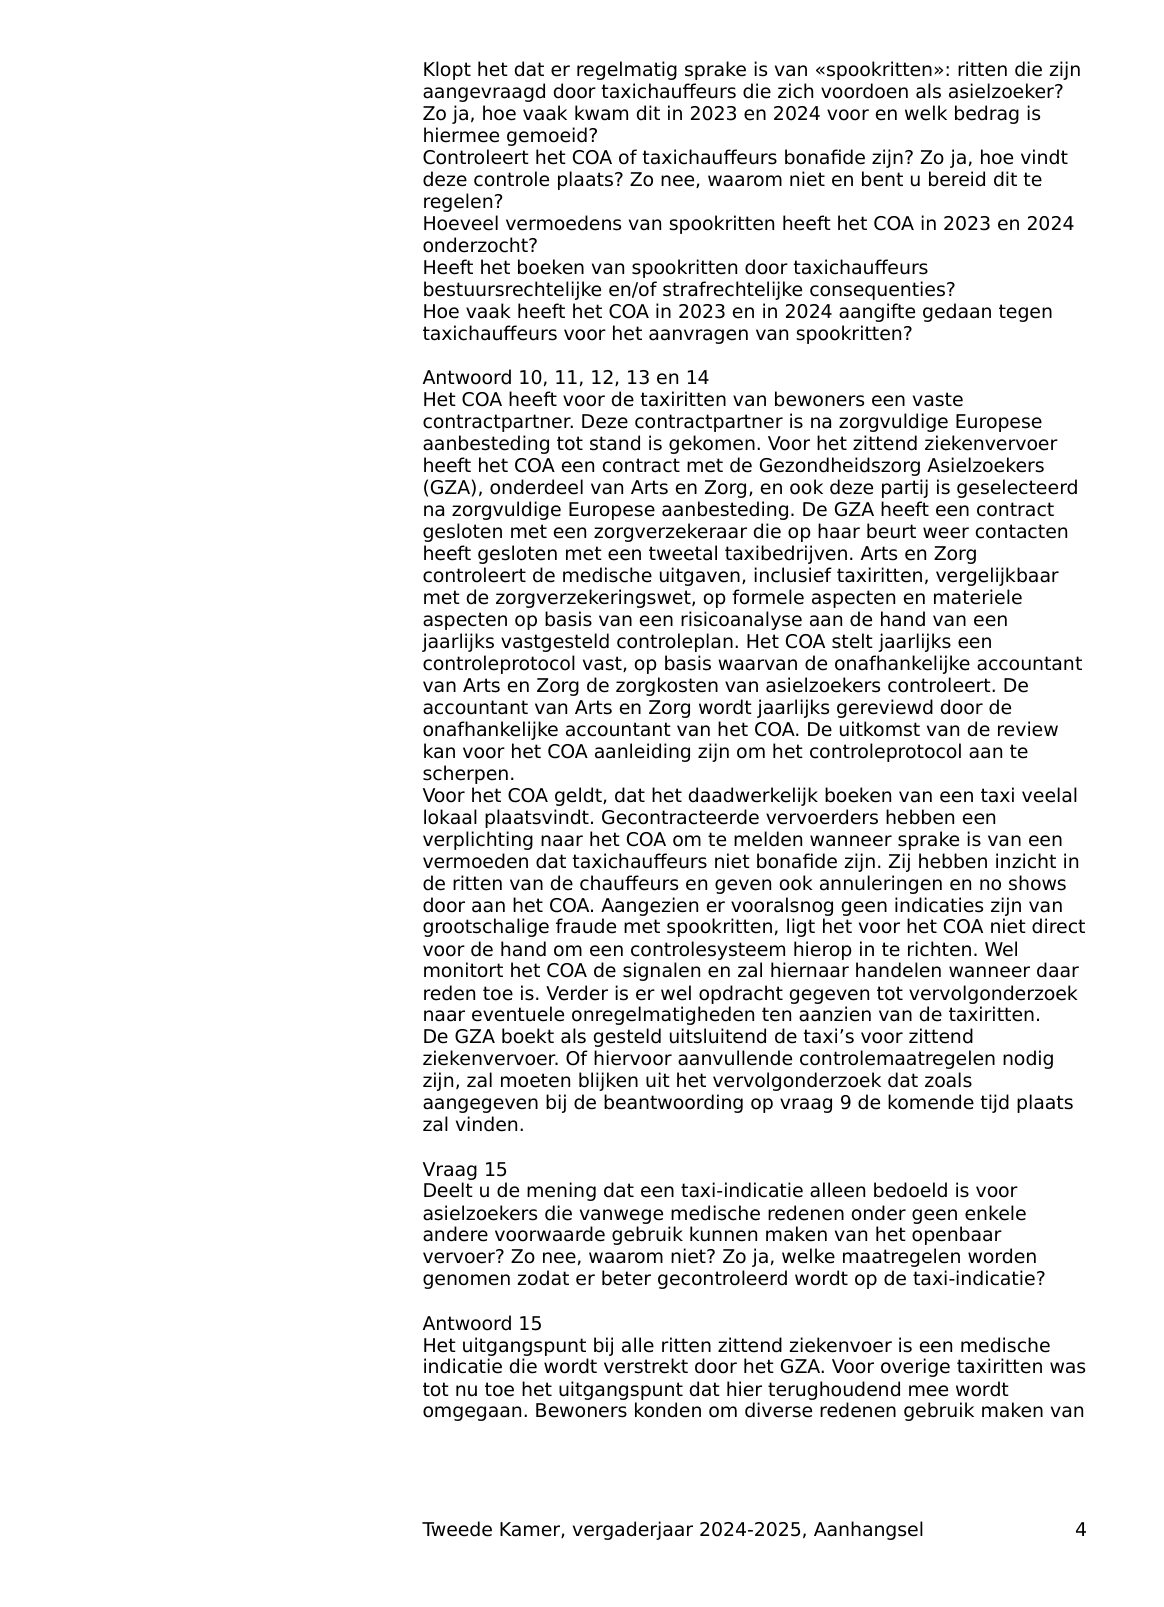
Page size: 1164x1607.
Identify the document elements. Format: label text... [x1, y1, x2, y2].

text Klopt het dat er regelmatig sprake is van «spookritten»: ritten die zijn aangevraagd door taxichauffeurs die zich voordoen als asielzoeker? Zo ja, hoe vaak kwam dit in 2023 en 2024 voor en welk bedrag is hiermee gemoeid? [422, 59, 1087, 147]
text Antwoord 15 [422, 1312, 1087, 1334]
text De GZA boekt als gesteld uitsluitend de taxi’s voor zittend ziekenvervoer. Of hiervoor aanvullende controlemaatregelen nodig zijn, zal moeten blijken uit het vervolgonderzoek dat zoals aangegeven bij de beantwoording op vraag 9 de komende tijd plaats zal vinden. [422, 1026, 1087, 1136]
text Hoe vaak heeft het COA in 2023 en in 2024 aangifte gedaan tegen taxichauffeurs voor het aanvragen van spookritten? [422, 301, 1087, 345]
text Het COA heeft voor de taxiritten van bewoners een vaste contractpartner. Deze contractpartner is na zorgvuldige Europese aanbesteding tot stand is gekomen. Voor het zittend ziekenvervoer heeft het COA een contract met de Gezondheidszorg Asielzoekers (GZA), onderdeel van Arts en Zorg, en ook deze partij is geselecteerd na zorgvuldige Europese aanbesteding. De GZA heeft een contract gesloten met een zorgverzekeraar die op haar beurt weer contacten heeft gesloten met een tweetal taxibedrijven. Arts en Zorg controleert de medische uitgaven, inclusief taxiritten, vergelijkbaar met de zorgverzekeringswet, op formele aspecten en materiele aspecten op basis van een risicoanalyse aan de hand van een jaarlijks vastgesteld controleplan. Het COA stelt jaarlijks een controleprotocol vast, op basis waarvan de onafhankelijke accountant van Arts en Zorg de zorgkosten van asielzoekers controleert. De accountant van Arts en Zorg wordt jaarlijks gereviewd door de onafhankelijke accountant van het COA. De uitkomst van de review kan voor het COA aanleiding zijn om het controleprotocol aan te scherpen. [422, 389, 1087, 784]
text Hoeveel vermoedens van spookritten heeft het COA in 2023 en 2024 onderzocht? [422, 213, 1087, 257]
text Vraag 15 [422, 1158, 1087, 1180]
text Antwoord 10, 11, 12, 13 en 14 [422, 367, 1087, 389]
text Controleert het COA of taxichauffeurs bonafide zijn? Zo ja, hoe vindt deze controle plaats? Zo nee, waarom niet en bent u bereid dit te regelen? [422, 147, 1087, 213]
text Deelt u de mening dat een taxi-indicatie alleen bedoeld is voor asielzoekers die vanwege medische redenen onder geen enkele andere voorwaarde gebruik kunnen maken van het openbaar vervoer? Zo nee, waarom niet? Zo ja, welke maatregelen worden genomen zodat er beter gecontroleerd wordt op de taxi-indicatie? [422, 1180, 1087, 1290]
text Het uitgangspunt bij alle ritten zittend ziekenvoer is een medische indicatie die wordt verstrekt door het GZA. Voor overige taxiritten was tot nu toe het uitgangspunt dat hier terughoudend mee wordt omgegaan. Bewoners konden om diverse redenen gebruik maken van [422, 1334, 1087, 1422]
text Voor het COA geldt, dat het daadwerkelijk boeken van een taxi veelal lokaal plaatsvindt. Gecontracteerde vervoerders hebben een verplichting naar het COA om te melden wanneer sprake is van een vermoeden dat taxichauffeurs niet bonafide zijn. Zij hebben inzicht in de ritten van de chauffeurs en geven ook annuleringen en no shows door aan het COA. Aangezien er vooralsnog geen indicaties zijn van grootschalige fraude met spookritten, ligt het voor het COA niet direct voor de hand om een controlesysteem hierop in te richten. Wel monitort het COA de signalen en zal hiernaar handelen wanneer daar reden toe is. Verder is er wel opdracht gegeven tot vervolgonderzoek naar eventuele onregelmatigheden ten aanzien van de taxiritten. [422, 784, 1087, 1026]
text Heeft het boeken van spookritten door taxichauffeurs bestuursrechtelijke en/of strafrechtelijke consequenties? [422, 257, 1087, 301]
